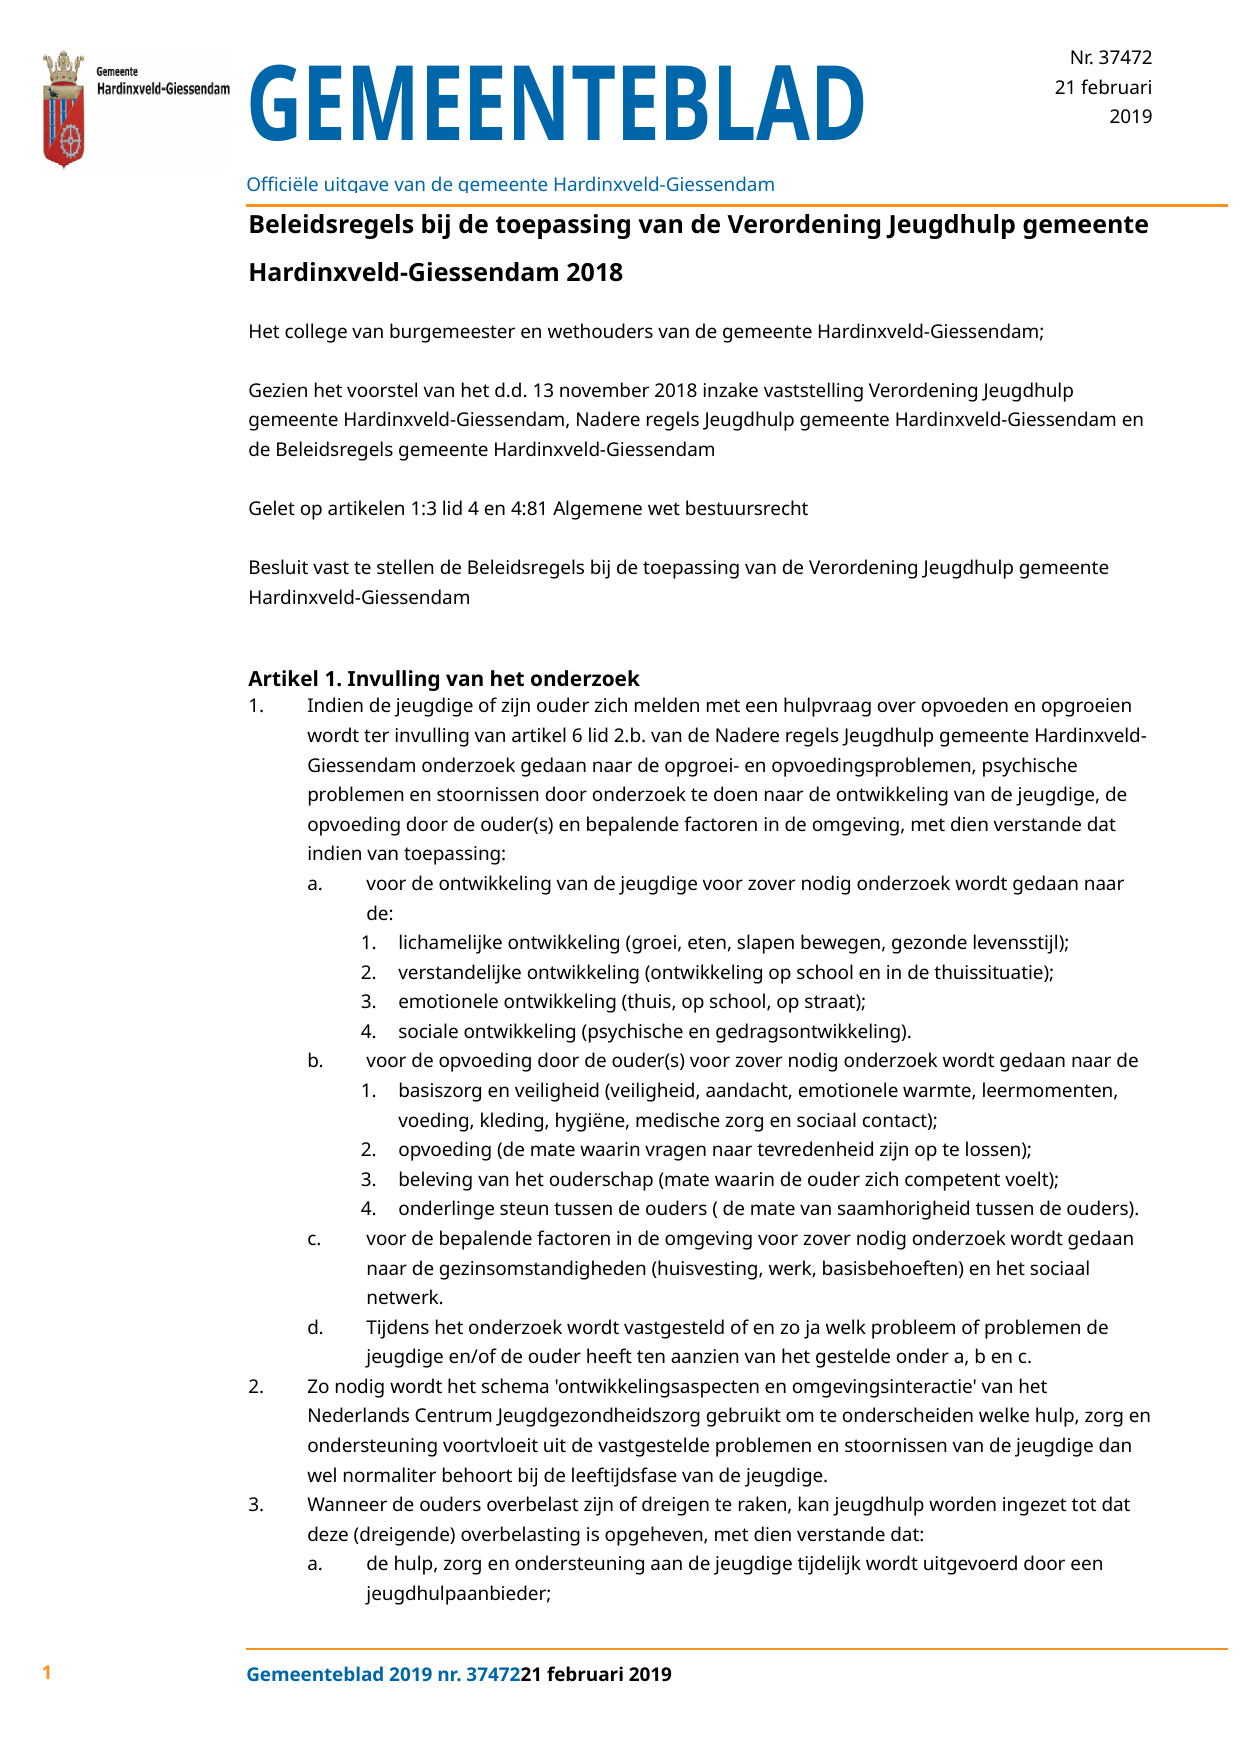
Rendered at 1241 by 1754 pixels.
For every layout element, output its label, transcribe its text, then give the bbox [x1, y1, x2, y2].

list sociale ontwikkeling (psychische en gedragsontwikkeling). [361, 1018, 1152, 1044]
list voor de opvoeding door de ouder(s) voor zover nodig onderzoek wordt gedaan naar de [307, 1048, 1152, 1073]
list onderlinge steun tussen de ouders ( de mate van saamhorigheid tussen de ouders). [361, 1196, 1152, 1221]
text Artikel 1. Invulling van het onderzoek [248, 664, 1152, 693]
text Het college van burgemeester en wethouders van de gemeente Hardinxveld-Giessendam; [248, 318, 1152, 344]
text Beleidsregels bij de toepassing van de Verordening Jeugdhulp gemeente Hardinxveld-Giessendam 2018 [248, 207, 1152, 288]
text Besluit vast te stellen de Beleidsregels bij de toepassing van de Verordening Jeugdhulp gemeente Hardinxveld-Giessendam [248, 554, 1152, 610]
list Zo nodig wordt het schema 'ontwikkelingsaspecten en omgevingsinteractie' van het Nederlands Centrum Jeugdgezondheidszorg gebruikt om te onderscheiden welke hulp, zorg en ondersteuning voortvloeit uit de vastgestelde problemen en stoornissen van de jeugdige dan wel normaliter behoort bij de leeftijdsfase van de jeugdige. [248, 1373, 1152, 1487]
list voor de ontwikkeling van de jeugdige voor zover nodig onderzoek wordt gedaan naar de: [307, 870, 1152, 925]
text Gelet op artikelen 1:3 lid 4 en 4:81 Algemene wet bestuursrecht [248, 495, 1152, 521]
list Tijdens het onderzoek wordt vastgesteld of en zo ja welk probleem of problemen de jeugdige en/of de ouder heeft ten aanzien van het gestelde onder a, b en c. [307, 1314, 1152, 1369]
text Gezien het voorstel van het d.d. 13 november 2018 inzake vaststelling Verordening Jeugdhulp gemeente Hardinxveld-Giessendam, Nadere regels Jeugdhulp gemeente Hardinxveld-Giessendam en de Beleidsregels gemeente Hardinxveld-Giessendam [248, 377, 1152, 462]
list voor de bepalende factoren in de omgeving voor zover nodig onderzoek wordt gedaan naar de gezinsomstandigheden (huisvesting, werk, basisbehoeften) en het sociaal netwerk. [307, 1225, 1152, 1310]
list lichamelijke ontwikkeling (groei, eten, slapen bewegen, gezonde levensstijl); [361, 929, 1152, 955]
list basiszorg en veiligheid (veiligheid, aandacht, emotionele warmte, leermomenten, voeding, kleding, hygiëne, medische zorg en sociaal contact); [361, 1077, 1152, 1132]
list opvoeding (de mate waarin vragen naar tevredenheid zijn op te lossen); [361, 1136, 1152, 1162]
list Indien de jeugdige of zijn ouder zich melden met een hulpvraag over opvoeden en opgroeien wordt ter invulling van artikel 6 lid 2.b. van de Nadere regels Jeugdhulp gemeente Hardinxveld-Giessendam onderzoek gedaan naar de opgroei- en opvoedingsproblemen, psychische problemen en stoornissen door onderzoek te doen naar de ontwikkeling van de jeugdige, de opvoeding door de ouder(s) en bepalende factoren in de omgeving, met dien verstande dat indien van toepassing: [248, 693, 1152, 866]
list beleving van het ouderschap (mate waarin de ouder zich competent voelt); [361, 1166, 1152, 1192]
list de hulp, zorg en ondersteuning aan de jeugdige tijdelijk wordt uitgevoerd door een jeugdhulpaanbieder; [307, 1551, 1152, 1606]
list Wanneer de ouders overbelast zijn of dreigen te raken, kan jeugdhulp worden ingezet tot dat deze (dreigende) overbelasting is opgeheven, met dien verstande dat: [248, 1491, 1152, 1547]
picture [41, 47, 231, 172]
list verstandelijke ontwikkeling (ontwikkeling op school en in de thuissituatie); [361, 959, 1152, 984]
list emotionele ontwikkeling (thuis, op school, op straat); [361, 988, 1152, 1014]
